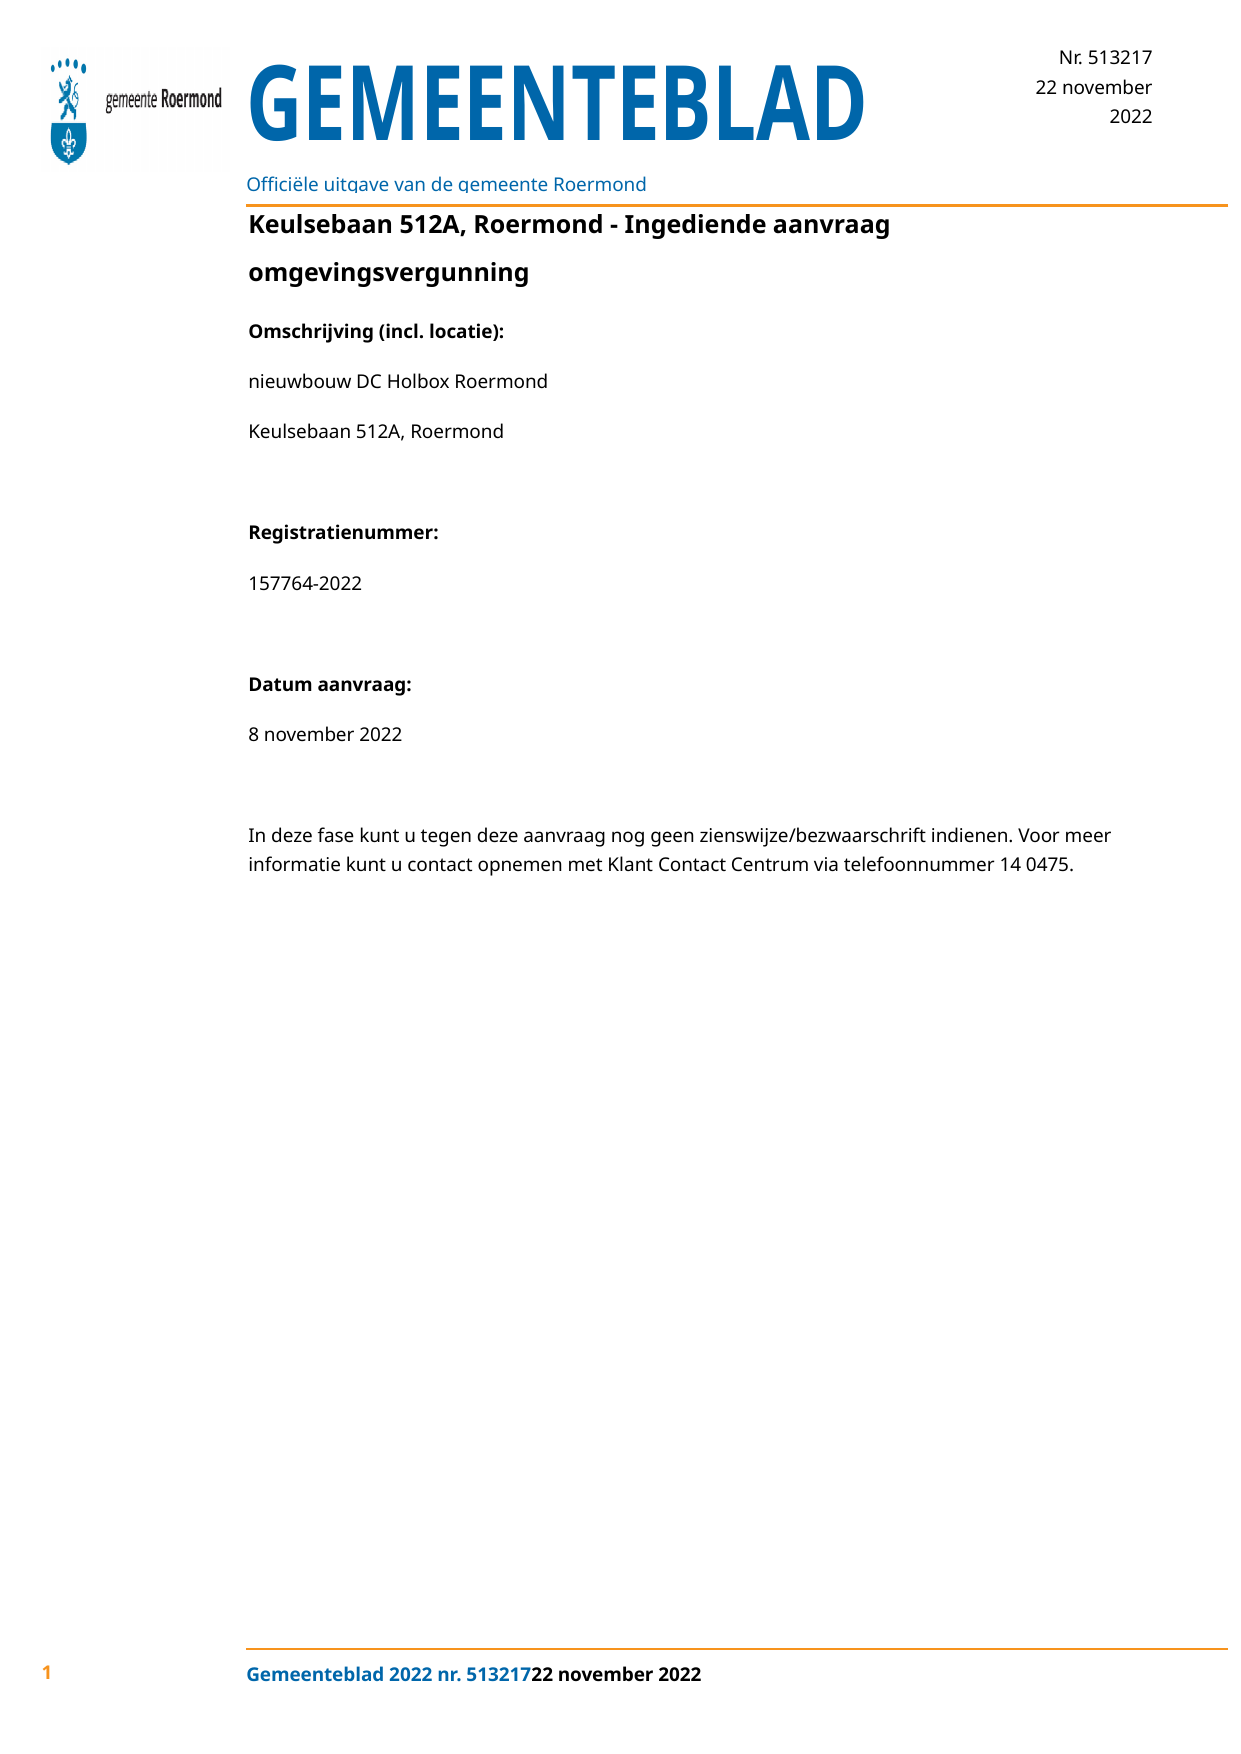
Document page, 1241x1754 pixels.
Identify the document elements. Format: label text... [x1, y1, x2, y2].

text Datum aanvraag: [248, 671, 1152, 697]
text 8 november 2022 [248, 721, 1152, 747]
text 157764-2022 [248, 570, 1152, 596]
text Registratienummer: [248, 519, 1152, 545]
text Omschrijving (incl. locatie): [248, 318, 1152, 344]
text nieuwbouw DC Holbox Roermond [248, 368, 1152, 394]
text Keulsebaan 512A, Roermond [248, 419, 1152, 444]
picture [41, 47, 231, 172]
text In deze fase kunt u tegen deze aanvraag nog geen zienswijze/bezwaarschrift indienen. Voor meer informatie kunt u contact opnemen met Klant Contact Centrum via telefoonnummer 14 0475. [248, 822, 1152, 877]
text Keulsebaan 512A, Roermond - Ingediende aanvraag omgevingsvergunning [248, 207, 1152, 288]
